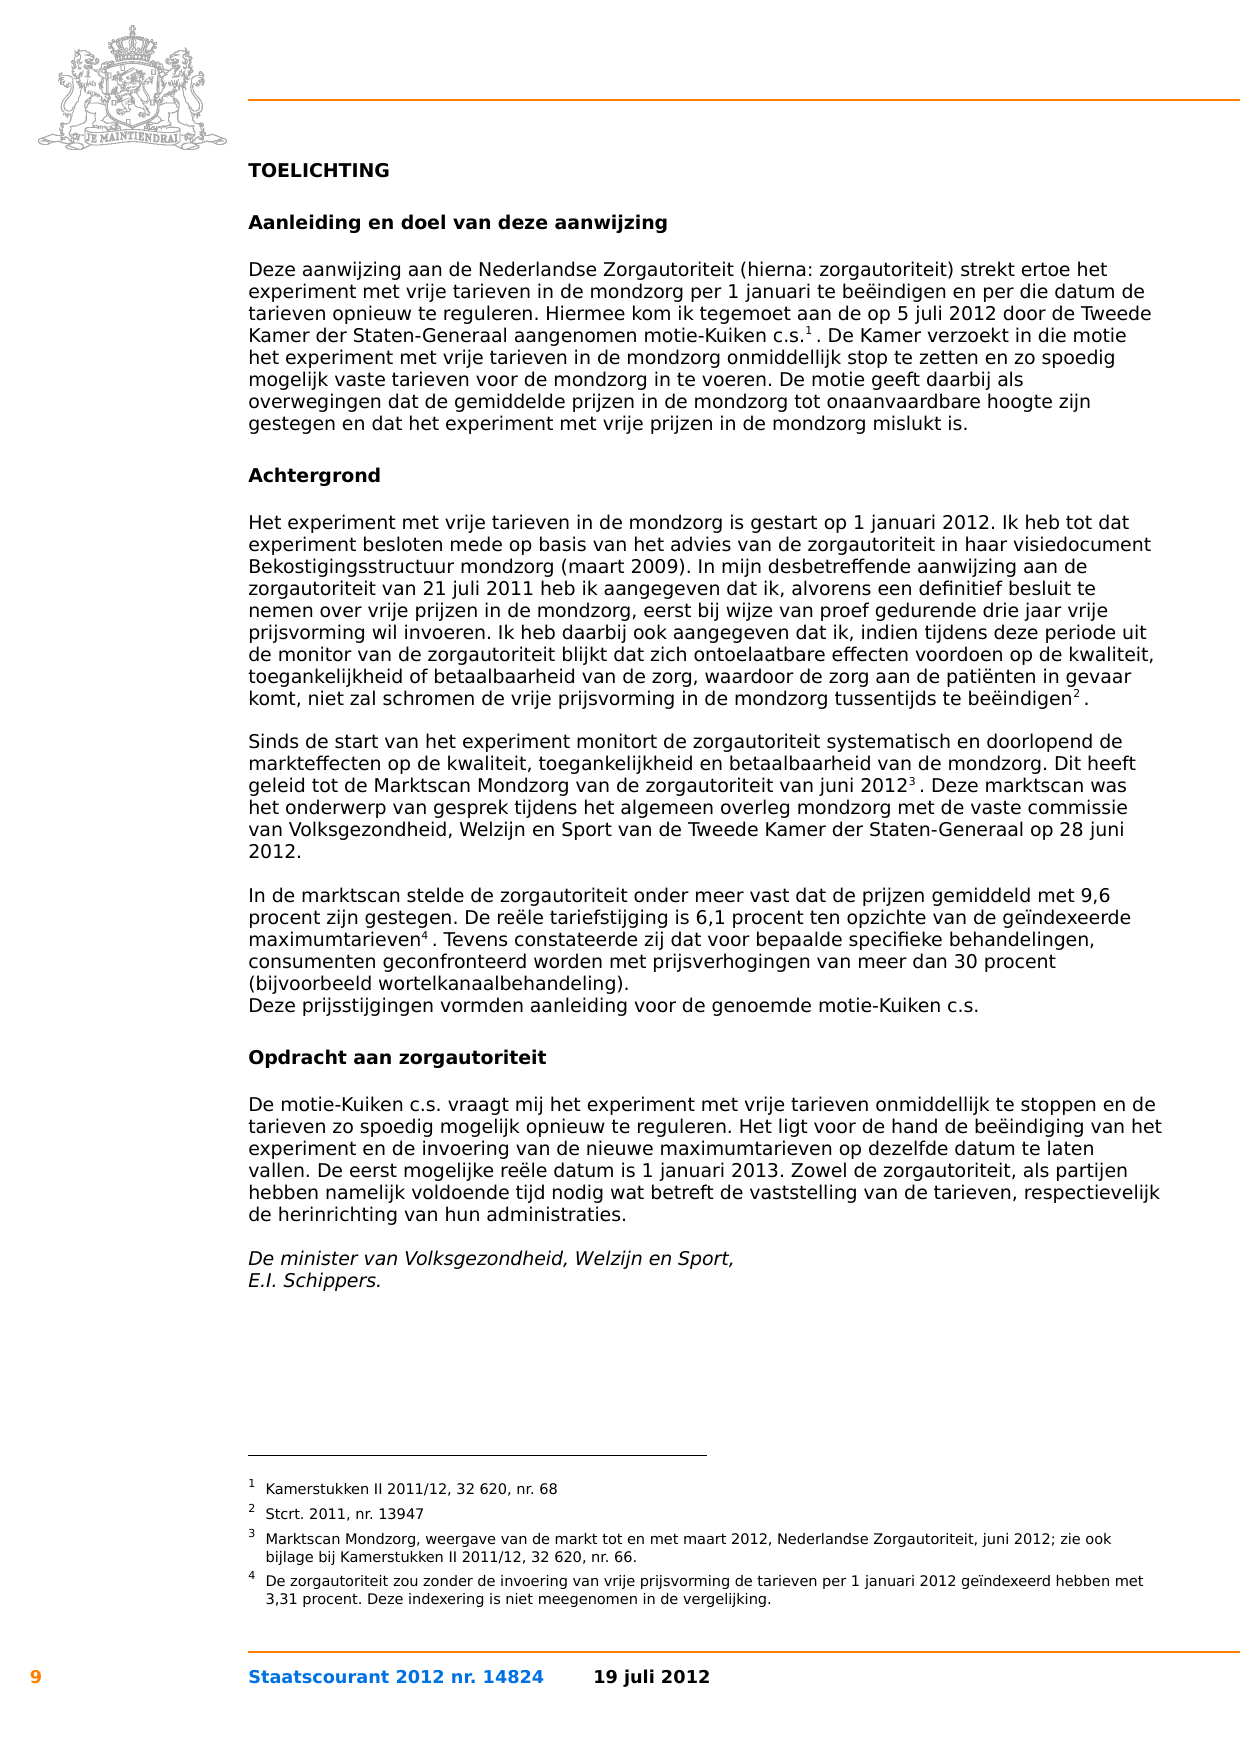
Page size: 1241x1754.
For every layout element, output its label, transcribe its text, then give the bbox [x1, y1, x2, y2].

text Deze prijsstijgingen vormden aanleiding voor de genoemde motie-Kuiken c.s. [248, 995, 1163, 1017]
subtitle TOELICHTING [248, 160, 1163, 182]
picture [38, 25, 227, 150]
text De minister van Volksgezondheid, Welzijn en Sport, E.I. Schippers. [248, 1248, 1163, 1292]
subtitle Opdracht aan zorgautoriteit [248, 1047, 1163, 1069]
text In de marktscan stelde de zorgautoriteit onder meer vast dat de prijzen gemiddeld met 9,6 procent zijn gestegen. De reële tariefstijging is 6,1 procent ten opzichte van de geïndexeerde maximumtarieven. Tevens constateerde zij dat voor bepaalde specifieke behandelingen, consumenten geconfronteerd worden met prijsverhogingen van meer dan 30 procent (bijvoorbeeld wortelkanaalbehandeling). [248, 885, 1163, 995]
text De motie-Kuiken c.s. vraagt mij het experiment met vrije tarieven onmiddellijk te stoppen en de tarieven zo spoedig mogelijk opnieuw te reguleren. Het ligt voor de hand de beëindiging van het experiment en de invoering van de nieuwe maximumtarieven op dezelfde datum te laten vallen. De eerst mogelijke reële datum is 1 januari 2013. Zowel de zorgautoriteit, als partijen hebben namelijk voldoende tijd nodig wat betreft de vaststelling van de tarieven, respectievelijk de herinrichting van hun administraties. [248, 1094, 1163, 1226]
text Marktscan Mondzorg, weergave van de markt tot en met maart 2012, Nederlandse Zorgautoriteit, juni 2012; zie ook bijlage bij Kamerstukken II 2011/12, 32 620, nr. 66. [248, 1527, 1163, 1566]
text Stcrt. 2011, nr. 13947 [248, 1502, 1163, 1524]
text Kamerstukken II 2011/12, 32 620, nr. 68 [248, 1477, 1163, 1499]
subtitle Aanleiding en doel van deze aanwijzing [248, 212, 1163, 234]
text Deze aanwijzing aan de Nederlandse Zorgautoriteit (hierna: zorgautoriteit) strekt ertoe het experiment met vrije tarieven in de mondzorg per 1 januari te beëindigen en per die datum de tarieven opnieuw te reguleren. Hiermee kom ik tegemoet aan de op 5 juli 2012 door de Tweede Kamer der Staten-Generaal aangenomen motie-Kuiken c.s.. De Kamer verzoekt in die motie het experiment met vrije tarieven in de mondzorg onmiddellijk stop te zetten en zo spoedig mogelijk vaste tarieven voor de mondzorg in te voeren. De motie geeft daarbij als overwegingen dat de gemiddelde prijzen in de mondzorg tot onaanvaardbare hoogte zijn gestegen en dat het experiment met vrije prijzen in de mondzorg mislukt is. [248, 259, 1163, 435]
subtitle Achtergrond [248, 465, 1163, 487]
text Het experiment met vrije tarieven in de mondzorg is gestart op 1 januari 2012. Ik heb tot dat experiment besloten mede op basis van het advies van de zorgautoriteit in haar visiedocument Bekostigingsstructuur mondzorg (maart 2009). In mijn desbetreffende aanwijzing aan de zorgautoriteit van 21 juli 2011 heb ik aangegeven dat ik, alvorens een definitief besluit te nemen over vrije prijzen in de mondzorg, eerst bij wijze van proef gedurende drie jaar vrije prijsvorming wil invoeren. Ik heb daarbij ook aangegeven dat ik, indien tijdens deze periode uit de monitor van de zorgautoriteit blijkt dat zich ontoelaatbare effecten voordoen op de kwaliteit, toegankelijkheid of betaalbaarheid van de zorg, waardoor de zorg aan de patiënten in gevaar komt, niet zal schromen de vrije prijsvorming in de mondzorg tussentijds te beëindigen. [248, 512, 1163, 709]
text De zorgautoriteit zou zonder de invoering van vrije prijsvorming de tarieven per 1 januari 2012 geïndexeerd hebben met 3,31 procent. Deze indexering is niet meegenomen in de vergelijking. [248, 1569, 1163, 1608]
text Sinds de start van het experiment monitort de zorgautoriteit systematisch en doorlopend de markteffecten op de kwaliteit, toegankelijkheid en betaalbaarheid van de mondzorg. Dit heeft geleid tot de Marktscan Mondzorg van de zorgautoriteit van juni 2012. Deze marktscan was het onderwerp van gesprek tijdens het algemeen overleg mondzorg met de vaste commissie van Volksgezondheid, Welzijn en Sport van de Tweede Kamer der Staten-Generaal op 28 juni 2012. [248, 731, 1163, 863]
